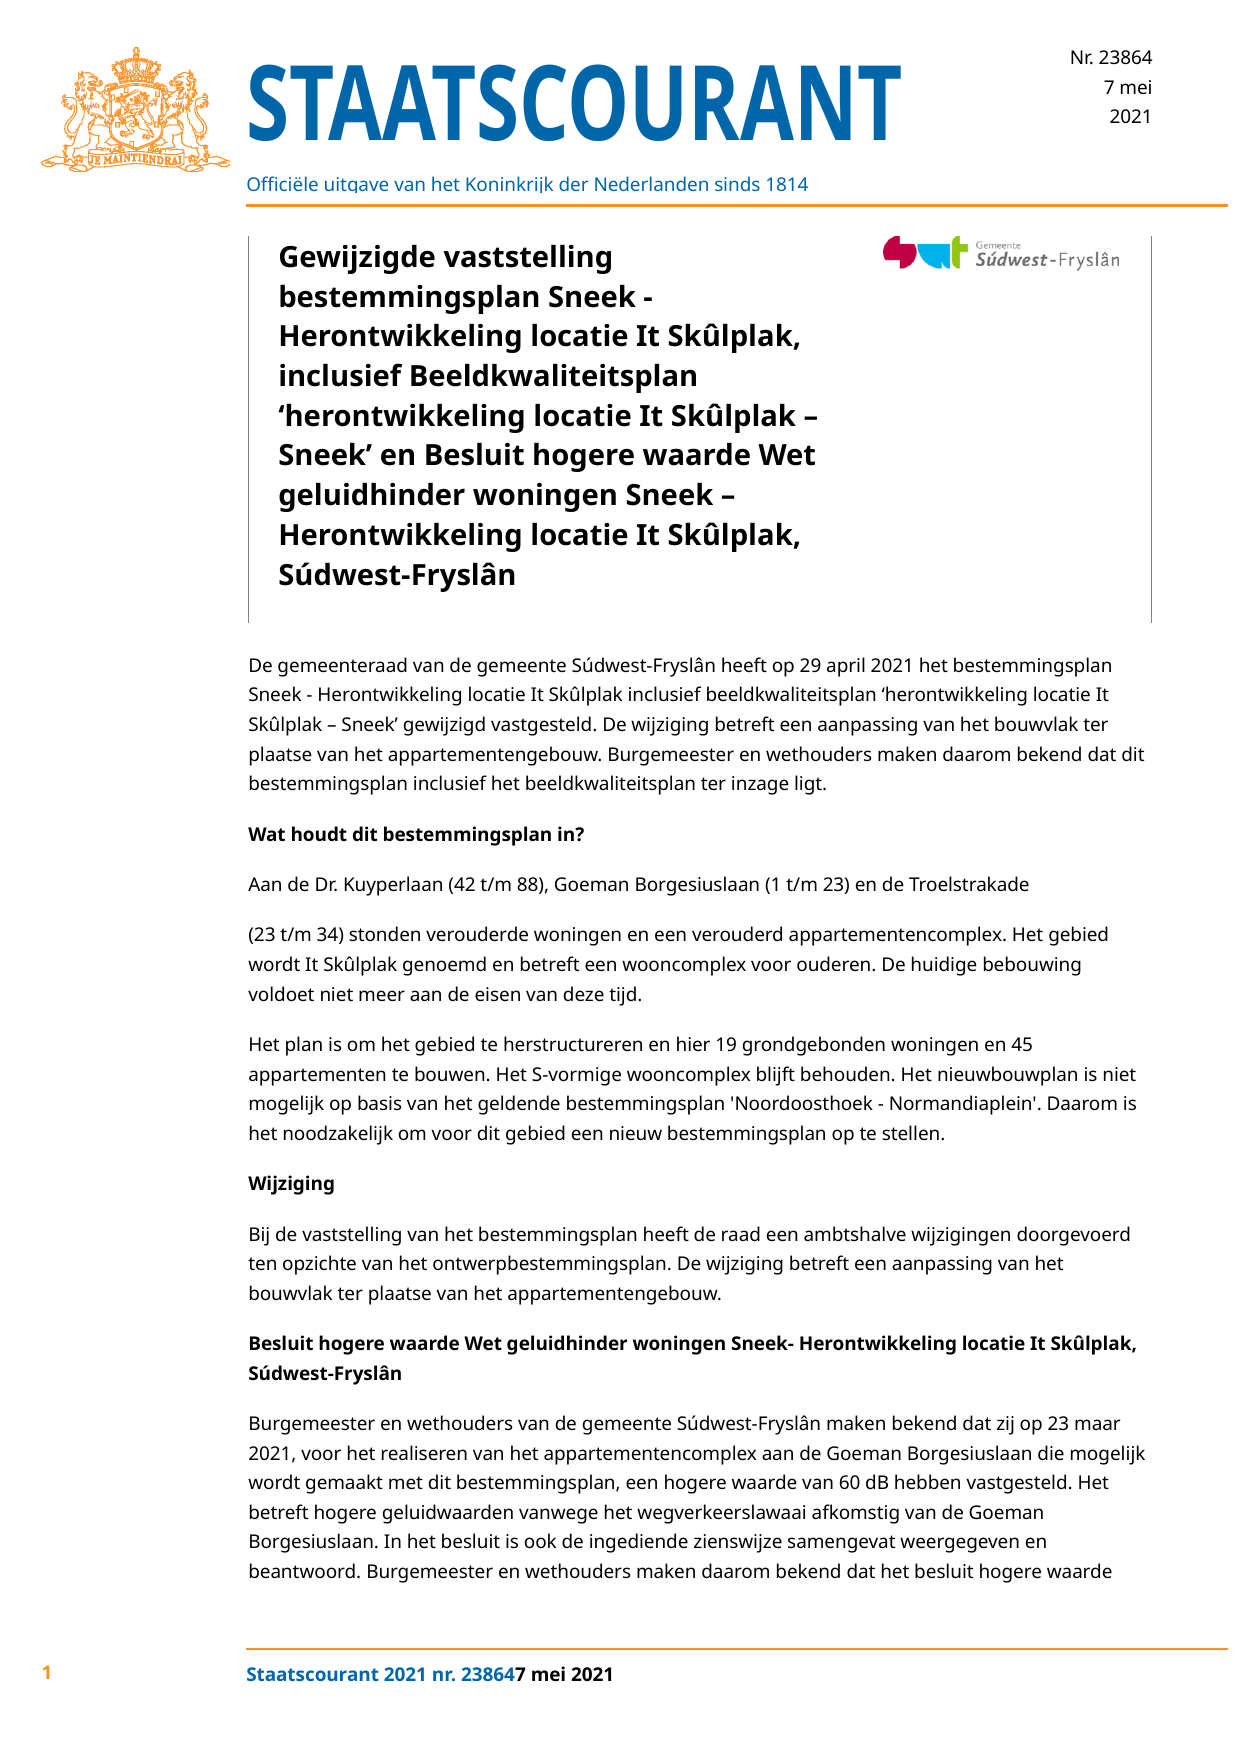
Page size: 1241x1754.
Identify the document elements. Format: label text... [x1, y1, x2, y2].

text Burgemeester en wethouders van de gemeente Súdwest-Fryslân maken bekend dat zij op 23 maar 2021, voor het realiseren van het appartementencomplex aan de Goeman Borgesiuslaan die mogelijk wordt gemaakt met dit bestemmingsplan, een hogere waarde van 60 dB hebben vastgesteld. Het betreft hogere geluidwaarden vanwege het wegverkeerslawaai afkomstig van de Goeman Borgesiuslaan. In het besluit is ook de ingediende zienswijze samengevat weergegeven en beantwoord. Burgemeester en wethouders maken daarom bekend dat het besluit hogere waarde [248, 1410, 1152, 1584]
text Het plan is om het gebied te herstructureren en hier 19 grondgebonden woningen en 45 appartementen te bouwen. Het S-vormige wooncomplex blijft behouden. Het nieuwbouwplan is niet mogelijk op basis van het geldende bestemmingsplan 'Noordoosthoek - Normandiaplein'. Daarom is het noodzakelijk om voor dit gebied een nieuw bestemmingsplan op te stellen. [248, 1031, 1152, 1146]
picture [41, 47, 231, 172]
table_header [850, 236, 1151, 623]
text Aan de Dr. Kuyperlaan (42 t/m 88), Goeman Borgesiuslaan (1 t/m 23) en de Troelstrakade [248, 871, 1152, 897]
text De gemeenteraad van de gemeente Súdwest-Fryslân heeft op 29 april 2021 het bestemmingsplan Sneek - Herontwikkeling locatie It Skûlplak inclusief beeldkwaliteitsplan ‘herontwikkeling locatie It Skûlplak – Sneek’ gewijzigd vastgesteld. De wijziging betreft een aanpassing van het bouwvlak ter plaatse van het appartementengebouw. Burgemeester en wethouders maken daarom bekend dat dit bestemmingsplan inclusief het beeldkwaliteitsplan ter inzage ligt. [248, 652, 1152, 796]
table_header Gewijzigde vaststelling bestemmingsplan Sneek - Herontwikkeling locatie It Skûlplak, inclusief Beeldkwaliteitsplan ‘herontwikkeling locatie It Skûlplak – Sneek’ en Besluit hogere waarde Wet geluidhinder woningen Sneek – Herontwikkeling locatie It Skûlplak, Súdwest-Fryslân [249, 236, 850, 623]
text (23 t/m 34) stonden verouderde woningen en een verouderd appartementencomplex. Het gebied wordt It Skûlplak genoemd en betreft een wooncomplex voor ouderen. De huidige bebouwing voldoet niet meer aan de eisen van deze tijd. [248, 922, 1152, 1007]
text Bij de vaststelling van het bestemmingsplan heeft de raad een ambtshalve wijzigingen doorgevoerd ten opzichte van het ontwerpbestemmingsplan. De wijziging betreft een aanpassing van het bouwvlak ter plaatse van het appartementengebouw. [248, 1221, 1152, 1306]
picture [882, 236, 1119, 272]
text Besluit hogere waarde Wet geluidhinder woningen Sneek- Herontwikkeling locatie It Skûlplak, Súdwest-Fryslân [248, 1330, 1152, 1386]
text Wijziging [248, 1170, 1152, 1196]
text Wat houdt dit bestemmingsplan in? [248, 821, 1152, 847]
